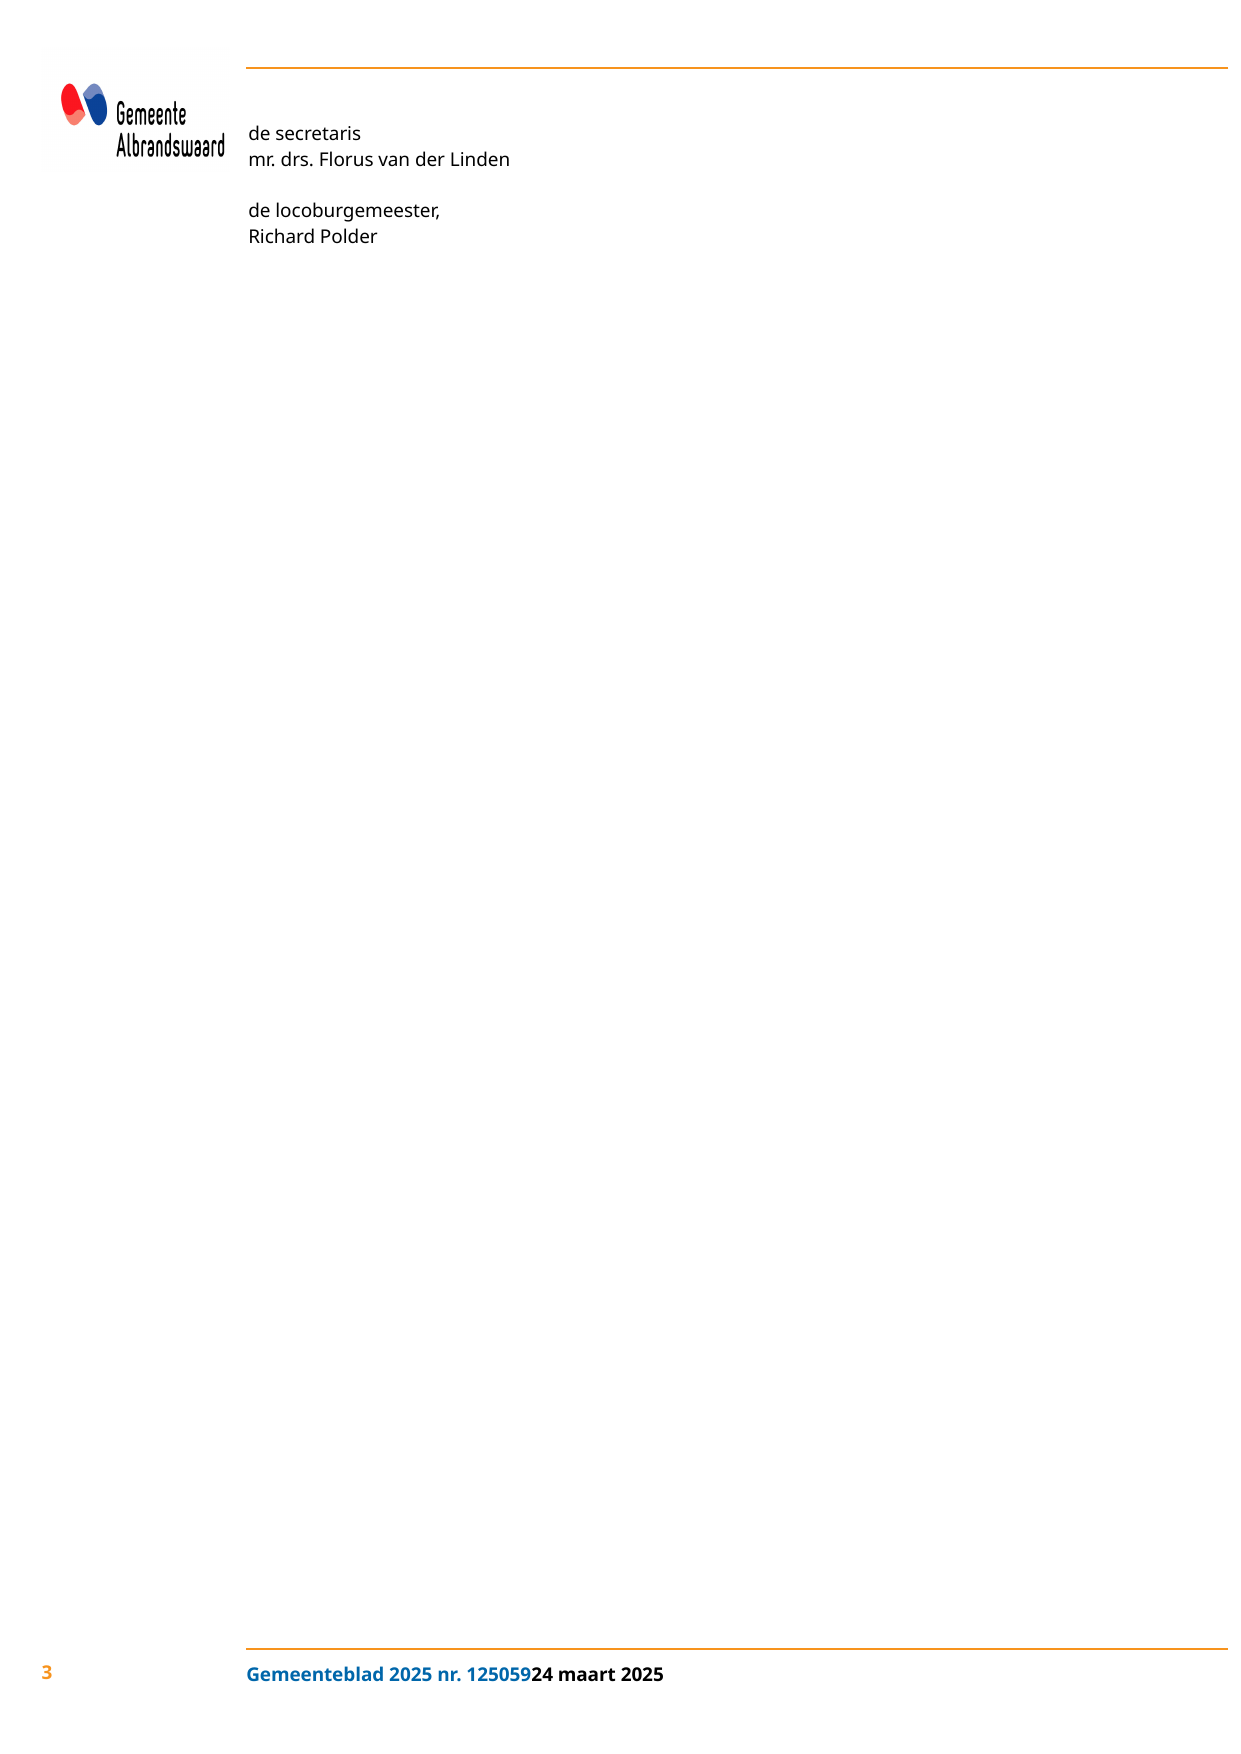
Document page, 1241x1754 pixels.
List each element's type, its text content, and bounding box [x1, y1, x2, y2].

text Richard Polder [248, 223, 1152, 249]
text de secretaris [248, 121, 1152, 146]
picture [41, 47, 231, 172]
text de locoburgemeester, [248, 198, 1152, 223]
text mr. drs. Florus van der Linden [248, 146, 1152, 172]
